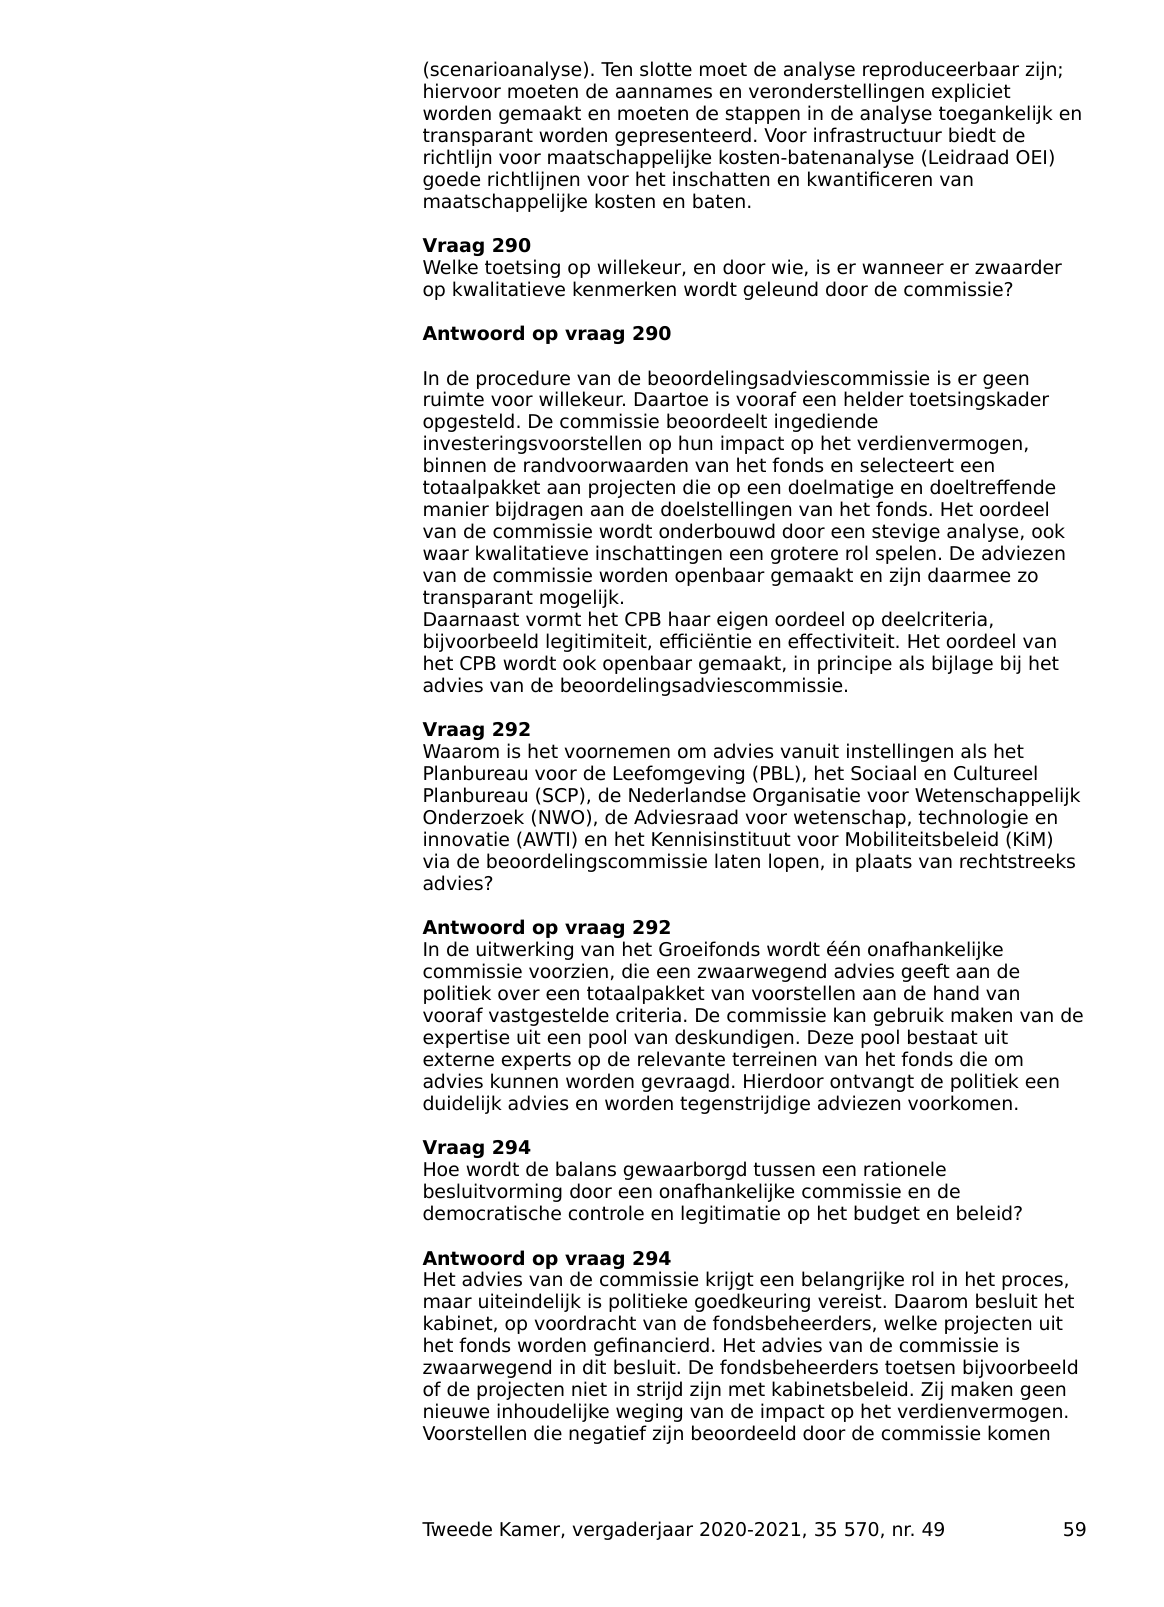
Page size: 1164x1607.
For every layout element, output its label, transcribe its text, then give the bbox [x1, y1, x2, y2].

text Het advies van de commissie krijgt een belangrijke rol in het proces, maar uiteindelijk is politieke goedkeuring vereist. Daarom besluit het kabinet, op voordracht van de fondsbeheerders, welke projecten uit het fonds worden gefinancierd. Het advies van de commissie is zwaarwegend in dit besluit. De fondsbeheerders toetsen bijvoorbeeld of de projecten niet in strijd zijn met kabinetsbeleid. Zij maken geen nieuwe inhoudelijke weging van de impact op het verdienvermogen. Voorstellen die negatief zijn beoordeeld door de commissie komen [422, 1269, 1087, 1445]
subtitle Antwoord op vraag 294 [422, 1247, 1087, 1269]
text In de uitwerking van het Groeifonds wordt één onafhankelijke commissie voorzien, die een zwaarwegend advies geeft aan de politiek over een totaalpakket van voorstellen aan de hand van vooraf vastgestelde criteria. De commissie kan gebruik maken van de expertise uit een pool van deskundigen. Deze pool bestaat uit externe experts op de relevante terreinen van het fonds die om advies kunnen worden gevraagd. Hierdoor ontvangt de politiek een duidelijk advies en worden tegenstrijdige adviezen voorkomen. [422, 939, 1087, 1115]
subtitle Vraag 290 [422, 235, 1087, 257]
subtitle Vraag 294 [422, 1137, 1087, 1159]
text Welke toetsing op willekeur, en door wie, is er wanneer er zwaarder op kwalitatieve kenmerken wordt geleund door de commissie? [422, 257, 1087, 301]
text (scenarioanalyse). Ten slotte moet de analyse reproduceerbaar zijn; hiervoor moeten de aannames en veronderstellingen expliciet worden gemaakt en moeten de stappen in de analyse toegankelijk en transparant worden gepresenteerd. Voor infrastructuur biedt de richtlijn voor maatschappelijke kosten-batenanalyse (Leidraad OEI) goede richtlijnen voor het inschatten en kwantificeren van maatschappelijke kosten en baten. [422, 59, 1087, 213]
text In de procedure van de beoordelingsadviescommissie is er geen ruimte voor willekeur. Daartoe is vooraf een helder toetsingskader opgesteld. De commissie beoordeelt ingediende investeringsvoorstellen op hun impact op het verdienvermogen, binnen de randvoorwaarden van het fonds en selecteert een totaalpakket aan projecten die op een doelmatige en doeltreffende manier bijdragen aan de doelstellingen van het fonds. Het oordeel van de commissie wordt onderbouwd door een stevige analyse, ook waar kwalitatieve inschattingen een grotere rol spelen. De adviezen van de commissie worden openbaar gemaakt en zijn daarmee zo transparant mogelijk. [422, 367, 1087, 609]
subtitle Antwoord op vraag 290 [422, 323, 1087, 345]
text Daarnaast vormt het CPB haar eigen oordeel op deelcriteria, bijvoorbeeld legitimiteit, efficiëntie en effectiviteit. Het oordeel van het CPB wordt ook openbaar gemaakt, in principe als bijlage bij het advies van de beoordelingsadviescommissie. [422, 609, 1087, 697]
text Waarom is het voornemen om advies vanuit instellingen als het Planbureau voor de Leefomgeving (PBL), het Sociaal en Cultureel Planbureau (SCP), de Nederlandse Organisatie voor Wetenschappelijk Onderzoek (NWO), de Adviesraad voor wetenschap, technologie en innovatie (AWTI) en het Kennisinstituut voor Mobiliteitsbeleid (KiM) via de beoordelingscommissie laten lopen, in plaats van rechtstreeks advies? [422, 741, 1087, 895]
subtitle Antwoord op vraag 292 [422, 917, 1087, 939]
text Hoe wordt de balans gewaarborgd tussen een rationele besluitvorming door een onafhankelijke commissie en de democratische controle en legitimatie op het budget en beleid? [422, 1159, 1087, 1225]
subtitle Vraag 292 [422, 719, 1087, 741]
